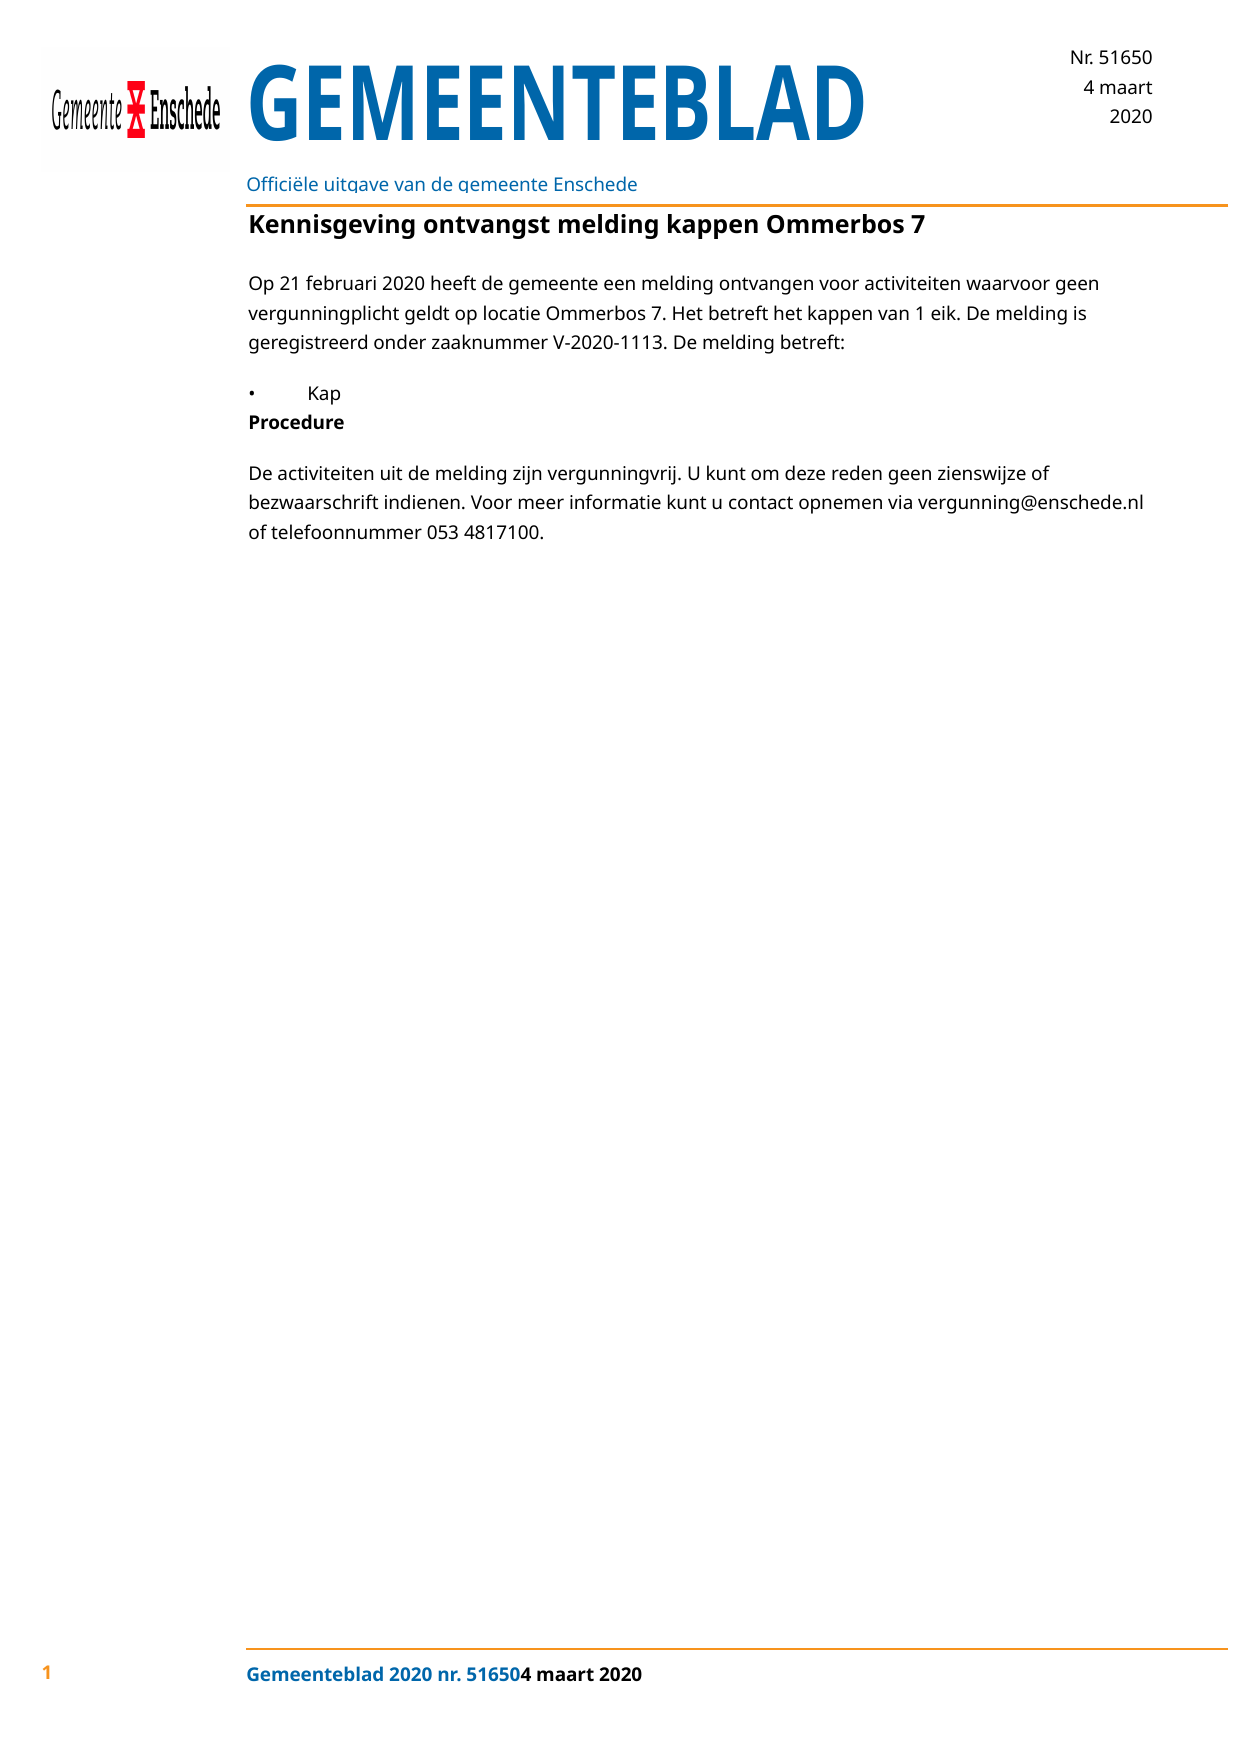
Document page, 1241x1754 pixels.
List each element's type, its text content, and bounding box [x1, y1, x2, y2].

text Procedure [248, 409, 1152, 435]
text De activiteiten uit de melding zijn vergunningvrij. U kunt om deze reden geen zienswijze of bezwaarschrift indienen. Voor meer informatie kunt u contact opnemen via vergunning@enschede.nl of telefoonnummer 053 4817100. [248, 460, 1152, 545]
picture [41, 47, 231, 172]
text Op 21 februari 2020 heeft de gemeente een melding ontvangen voor activiteiten waarvoor geen vergunningplicht geldt op locatie Ommerbos 7. Het betreft het kappen van 1 eik. De melding is geregistreerd onder zaaknummer V-2020-1113. De melding betreft: [248, 270, 1152, 355]
list Kap [248, 380, 1152, 406]
text Kennisgeving ontvangst melding kappen Ommerbos 7 [248, 207, 1152, 241]
